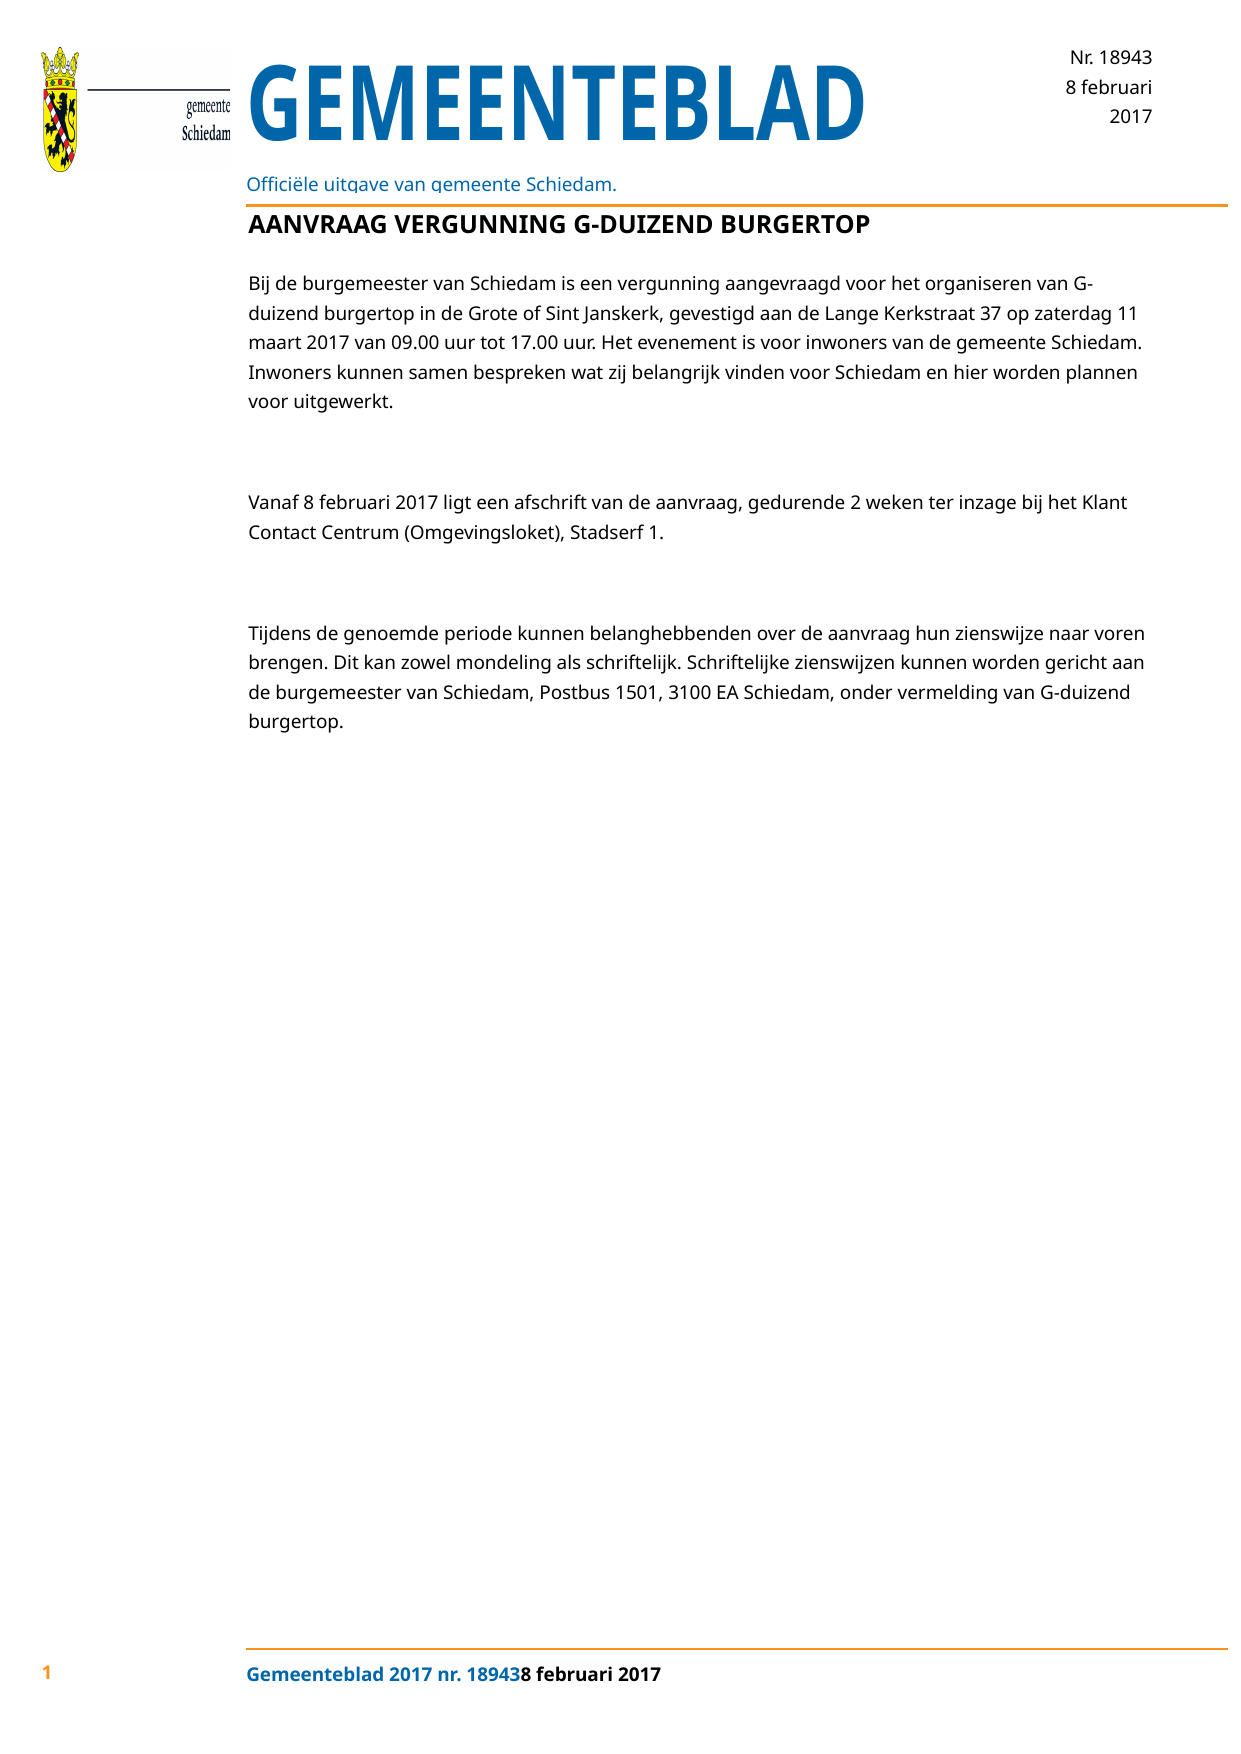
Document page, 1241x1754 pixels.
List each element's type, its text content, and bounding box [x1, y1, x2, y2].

text Bij de burgemeester van Schiedam is een vergunning aangevraagd voor het organiseren van G-duizend burgertop in de Grote of Sint Janskerk, gevestigd aan de Lange Kerkstraat 37 op zaterdag 11 maart 2017 van 09.00 uur tot 17.00 uur. Het evenement is voor inwoners van de gemeente Schiedam. Inwoners kunnen samen bespreken wat zij belangrijk vinden voor Schiedam en hier worden plannen voor uitgewerkt. [248, 270, 1152, 414]
text AANVRAAG VERGUNNING G-DUIZEND BURGERTOP [248, 207, 1152, 241]
picture [41, 47, 231, 172]
text Vanaf 8 februari 2017 ligt een afschrift van de aanvraag, gedurende 2 weken ter inzage bij het Klant Contact Centrum (Omgevingsloket), Stadserf 1. [248, 489, 1152, 545]
text Tijdens de genoemde periode kunnen belanghebbenden over de aanvraag hun zienswijze naar voren brengen. Dit kan zowel mondeling als schriftelijk. Schriftelijke zienswijzen kunnen worden gericht aan de burgemeester van Schiedam, Postbus 1501, 3100 EA Schiedam, onder vermelding van G-duizend burgertop. [248, 620, 1152, 734]
